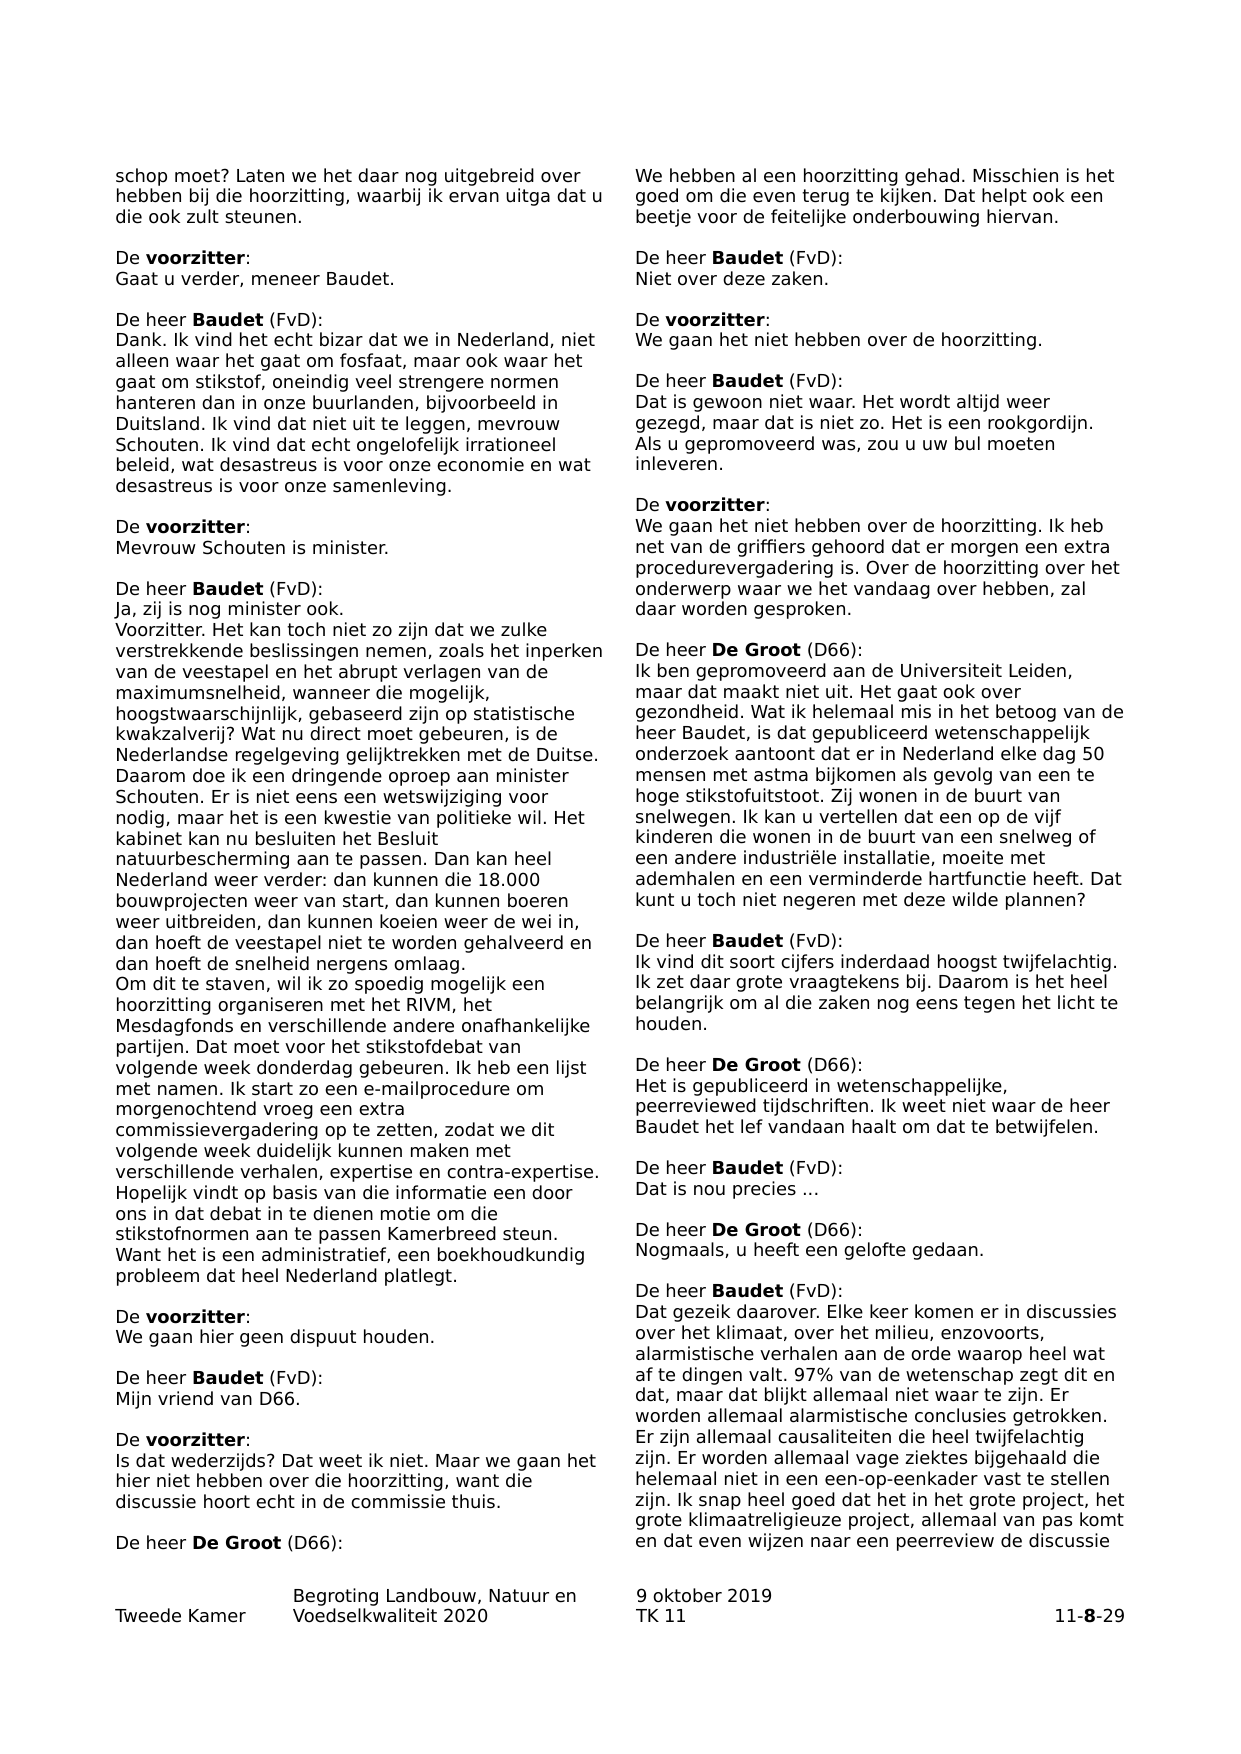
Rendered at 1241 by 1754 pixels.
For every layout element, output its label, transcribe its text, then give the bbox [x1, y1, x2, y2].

text schop moet? Laten we het daar nog uitgebreid over hebben bij die hoorzitting, waarbij ik ervan uitga dat u die ook zult steunen. [115, 165, 605, 228]
text De heer Baudet (FvD): [635, 931, 1125, 951]
text De heer Baudet (FvD): [635, 371, 1125, 392]
text De voorzitter: [115, 1307, 605, 1327]
text De heer De Groot (D66): [635, 640, 1125, 661]
text De heer De Groot (D66): [635, 1055, 1125, 1075]
text Nogmaals, u heeft een gelofte gedaan. [635, 1240, 1125, 1261]
text Dank. Ik vind het echt bizar dat we in Nederland, niet alleen waar het gaat om fosfaat, maar ook waar het gaat om stikstof, oneindig veel strengere normen hanteren dan in onze buurlanden, bijvoorbeeld in Duitsland. Ik vind dat niet uit te leggen, mevrouw Schouten. Ik vind dat echt ongelofelijk irrationeel beleid, wat desastreus is voor onze economie en wat desastreus is voor onze samenleving. [115, 330, 605, 497]
text Gaat u verder, meneer Baudet. [115, 268, 605, 289]
text Mevrouw Schouten is minister. [115, 537, 605, 558]
text De voorzitter: [115, 517, 605, 537]
text De heer Baudet (FvD): [635, 1281, 1125, 1302]
text De heer De Groot (D66): [635, 1219, 1125, 1240]
text De voorzitter: [635, 309, 1125, 330]
text We hebben al een hoorzitting gehad. Misschien is het goed om die even terug te kijken. Dat helpt ook een beetje voor de feitelijke onderbouwing hiervan. [635, 165, 1125, 228]
text We gaan het niet hebben over de hoorzitting. [635, 330, 1125, 351]
text De voorzitter: [115, 248, 605, 268]
text De heer Baudet (FvD): [115, 309, 605, 330]
text De voorzitter: [635, 495, 1125, 516]
text De heer De Groot (D66): [115, 1533, 605, 1554]
text Dat is gewoon niet waar. Het wordt altijd weer gezegd, maar dat is niet zo. Het is een rookgordijn. Als u gepromoveerd was, zou u uw bul moeten inleveren. [635, 392, 1125, 475]
text Voorzitter. Het kan toch niet zo zijn dat we zulke verstrekkende beslissingen nemen, zoals het inperken van de veestapel en het abrupt verlagen van de maximumsnelheid, wanneer die mogelijk, hoogstwaarschijnlijk, gebaseerd zijn op statistische kwakzalverij? Wat nu direct moet gebeuren, is de Nederlandse regelgeving gelijktrekken met de Duitse. Daarom doe ik een dringende oproep aan minister Schouten. Er is niet eens een wetswijziging voor nodig, maar het is een kwestie van politieke wil. Het kabinet kan nu besluiten het Besluit natuurbescherming aan te passen. Dan kan heel Nederland weer verder: dan kunnen die 18.000 bouwprojecten weer van start, dan kunnen boeren weer uitbreiden, dan kunnen koeien weer de wei in, dan hoeft de veestapel niet te worden gehalveerd en dan hoeft de snelheid nergens omlaag. [115, 620, 605, 974]
text Ja, zij is nog minister ook. [115, 599, 605, 620]
text De heer Baudet (FvD): [115, 578, 605, 599]
text De voorzitter: [115, 1430, 605, 1450]
text Ik vind dit soort cijfers inderdaad hoogst twijfelachtig. Ik zet daar grote vraagtekens bij. Daarom is het heel belangrijk om al die zaken nog eens tegen het licht te houden. [635, 951, 1125, 1035]
text Dat gezeik daarover. Elke keer komen er in discussies over het klimaat, over het milieu, enzovoorts, alarmistische verhalen aan de orde waarop heel wat af te dingen valt. 97% van de wetenschap zegt dit en dat, maar dat blijkt allemaal niet waar te zijn. Er worden allemaal alarmistische conclusies getrokken. Er zijn allemaal causaliteiten die heel twijfelachtig zijn. Er worden allemaal vage ziektes bijgehaald die helemaal niet in een een-op-eenkader vast te stellen zijn. Ik snap heel goed dat het in het grote project, het grote klimaatreligieuze project, allemaal van pas komt en dat even wijzen naar een peerreview de discussie [635, 1302, 1125, 1552]
text Is dat wederzijds? Dat weet ik niet. Maar we gaan het hier niet hebben over die hoorzitting, want die discussie hoort echt in de commissie thuis. [115, 1450, 605, 1513]
text Mijn vriend van D66. [115, 1389, 605, 1410]
text De heer Baudet (FvD): [635, 1158, 1125, 1179]
text Ik ben gepromoveerd aan de Universiteit Leiden, maar dat maakt niet uit. Het gaat ook over gezondheid. Wat ik helemaal mis in het betoog van de heer Baudet, is dat gepubliceerd wetenschappelijk onderzoek aantoont dat er in Nederland elke dag 50 mensen met astma bijkomen als gevolg van een te hoge stikstofuitstoot. Zij wonen in de buurt van snelwegen. Ik kan u vertellen dat een op de vijf kinderen die wonen in de buurt van een snelweg of een andere industriële installatie, moeite met ademhalen en een verminderde hartfunctie heeft. Dat kunt u toch niet negeren met deze wilde plannen? [635, 661, 1125, 911]
text We gaan het niet hebben over de hoorzitting. Ik heb net van de griffiers gehoord dat er morgen een extra procedurevergadering is. Over de hoorzitting over het onderwerp waar we het vandaag over hebben, zal daar worden gesproken. [635, 516, 1125, 620]
text De heer Baudet (FvD): [635, 248, 1125, 268]
text De heer Baudet (FvD): [115, 1368, 605, 1389]
text We gaan hier geen dispuut houden. [115, 1327, 605, 1348]
text Om dit te staven, wil ik zo spoedig mogelijk een hoorzitting organiseren met het RIVM, het Mesdagfonds en verschillende andere onafhankelijke partijen. Dat moet voor het stikstofdebat van volgende week donderdag gebeuren. Ik heb een lijst met namen. Ik start zo een e-mailprocedure om morgenochtend vroeg een extra commissievergadering op te zetten, zodat we dit volgende week duidelijk kunnen maken met verschillende verhalen, expertise en contra-expertise. Hopelijk vindt op basis van die informatie een door ons in dat debat in te dienen motie om die stikstofnormen aan te passen Kamerbreed steun. Want het is een administratief, een boekhoudkundig probleem dat heel Nederland platlegt. [115, 974, 605, 1287]
text Het is gepubliceerd in wetenschappelijke, peerreviewed tijdschriften. Ik weet niet waar de heer Baudet het lef vandaan haalt om dat te betwijfelen. [635, 1075, 1125, 1138]
text Dat is nou precies ... [635, 1179, 1125, 1199]
text Niet over deze zaken. [635, 268, 1125, 289]
